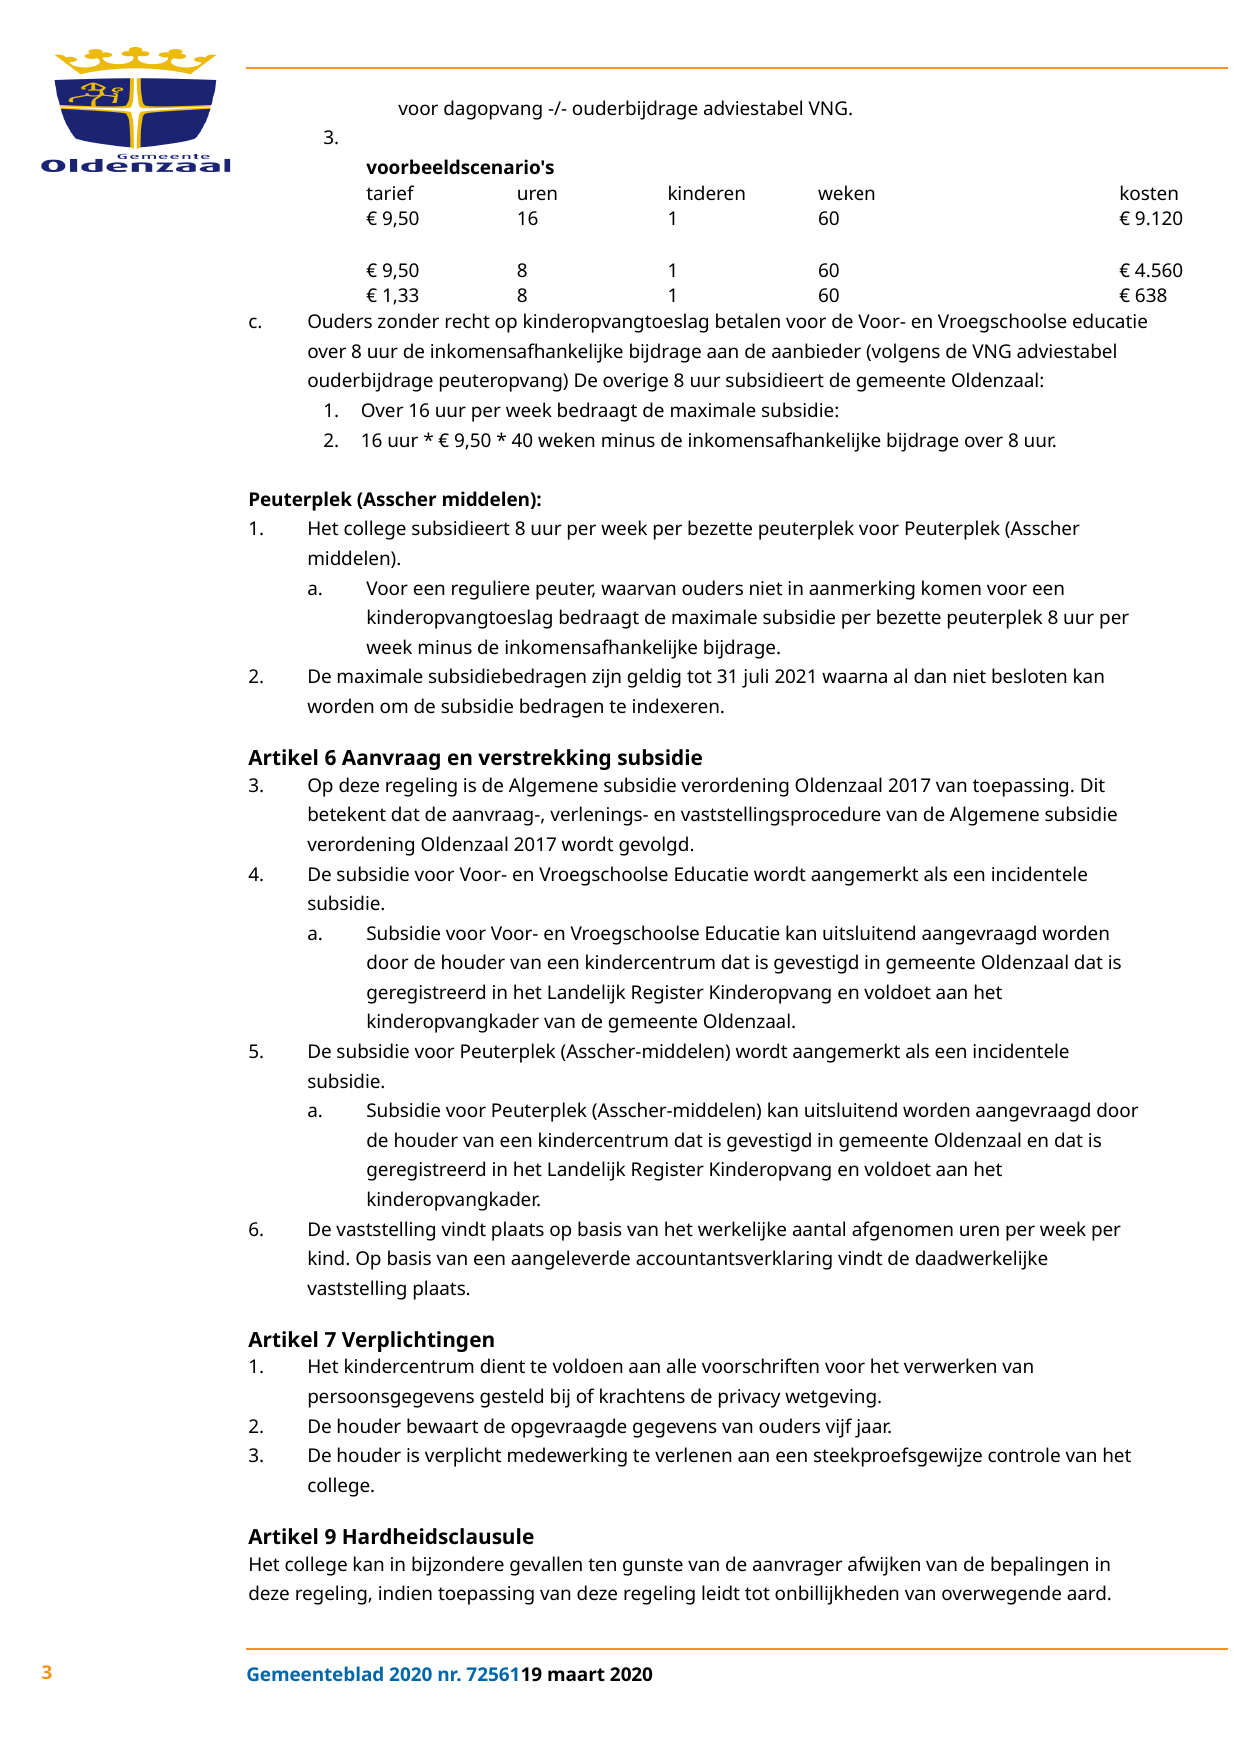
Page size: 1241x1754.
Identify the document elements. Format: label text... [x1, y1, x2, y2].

table_cell [969, 206, 1119, 231]
table_cell 60 [818, 257, 968, 283]
table_cell [969, 283, 1119, 308]
list Het kindercentrum dient te voldoen aan alle voorschriften voor het verwerken van persoonsgegevens gesteld bij of krachtens de privacy wetgeving. [248, 1354, 1152, 1409]
list Ouders zonder recht op kinderopvangtoeslag betalen voor de Voor- en Vroegschoolse educatie over 8 uur de inkomensafhankelijke bijdrage aan de aanbieder (volgens de VNG adviestabel ouderbijdrage peuteropvang) De overige 8 uur subsidieert de gemeente Oldenzaal: [248, 308, 1152, 393]
table_cell [366, 231, 517, 257]
text Peuterplek (Asscher middelen): [248, 486, 1152, 512]
list Op deze regeling is de Algemene subsidie verordening Oldenzaal 2017 van toepassing. Dit betekent dat de aanvraag-, verlenings- en vaststellingsprocedure van de Algemene subsidie verordening Oldenzaal 2017 wordt gevolgd. [248, 772, 1152, 857]
list Voor een reguliere peuter, waarvan ouders niet in aanmerking komen voor een kinderopvangtoeslag bedraagt de maximale subsidie per bezette peuterplek 8 uur per week minus de inkomensafhankelijke bijdrage. [307, 575, 1152, 660]
table_cell € 638 [1119, 283, 1240, 308]
text Het college kan in bijzondere gevallen ten gunste van de aanvrager afwijken van de bepalingen in deze regeling, indien toepassing van deze regeling leidt tot onbillijkheden van overwegende aard. [248, 1551, 1152, 1606]
text Artikel 6 Aanvraag en verstrekking subsidie [248, 743, 1152, 772]
table_cell 60 [818, 206, 968, 231]
table_cell [667, 231, 818, 257]
list De subsidie voor Peuterplek (Asscher-middelen) wordt aangemerkt als een incidentele subsidie. [248, 1038, 1152, 1093]
table_cell [818, 231, 968, 257]
text Artikel 9 Hardheidsclausule [248, 1522, 1152, 1551]
table_cell weken [818, 180, 968, 206]
list De maximale subsidiebedragen zijn geldig tot 31 juli 2021 waarna al dan niet besloten kan worden om de subsidie bedragen te indexeren. [248, 663, 1152, 719]
table_cell 8 [517, 257, 667, 283]
table_cell 1 [667, 257, 818, 283]
list Over 16 uur per week bedraagt de maximale subsidie: [323, 397, 1152, 423]
list voor dagopvang -/- ouderbijdrage adviestabel VNG. [361, 95, 1152, 121]
table_cell uren [517, 180, 667, 206]
table_cell tarief [366, 180, 517, 206]
table_cell € 1,33 [366, 283, 517, 308]
table_cell € 9.120 [1119, 206, 1240, 231]
table_cell [969, 180, 1119, 206]
list De houder bewaart de opgevraagde gegevens van ouders vijf jaar. [248, 1413, 1152, 1439]
table_cell [1119, 231, 1240, 257]
list Subsidie voor Peuterplek (Asscher-middelen) kan uitsluitend worden aangevraagd door de houder van een kindercentrum dat is gevestigd in gemeente Oldenzaal en dat is geregistreerd in het Landelijk Register Kinderopvang en voldoet aan het kinderopvangkader. [307, 1097, 1152, 1212]
table_cell [517, 231, 667, 257]
table_cell kinderen [667, 180, 818, 206]
table_cell 16 [517, 206, 667, 231]
table_cell € 4.560 [1119, 257, 1240, 283]
table_cell kosten [1119, 180, 1240, 206]
table_cell € 9,50 [366, 257, 517, 283]
list De vaststelling vindt plaats op basis van het werkelijke aantal afgenomen uren per week per kind. Op basis van een aangeleverde accountantsverklaring vindt de daadwerkelijke vaststelling plaats. [248, 1216, 1152, 1301]
list Subsidie voor Voor- en Vroegschoolse Educatie kan uitsluitend aangevraagd worden door de houder van een kindercentrum dat is gevestigd in gemeente Oldenzaal dat is geregistreerd in het Landelijk Register Kinderopvang en voldoet aan het kinderopvangkader van de gemeente Oldenzaal. [307, 920, 1152, 1034]
table_cell 1 [667, 206, 818, 231]
text Artikel 7 Verplichtingen [248, 1325, 1152, 1354]
table_cell 8 [517, 283, 667, 308]
list 16 uur * € 9,50 * 40 weken minus de inkomensafhankelijke bijdrage over 8 uur. [323, 427, 1152, 453]
table_header voorbeeldscenario's [366, 154, 1240, 180]
table_cell 60 [818, 283, 968, 308]
table_cell € 9,50 [366, 206, 517, 231]
list De houder is verplicht medewerking te verlenen aan een steekproefsgewijze controle van het college. [248, 1442, 1152, 1498]
picture [41, 47, 231, 172]
table_cell 1 [667, 283, 818, 308]
table_cell [969, 231, 1119, 257]
list Het college subsidieert 8 uur per week per bezette peuterplek voor Peuterplek (Asscher middelen). [248, 516, 1152, 571]
list De subsidie voor Voor- en Vroegschoolse Educatie wordt aangemerkt als een incidentele subsidie. [248, 861, 1152, 916]
table_cell [969, 257, 1119, 283]
